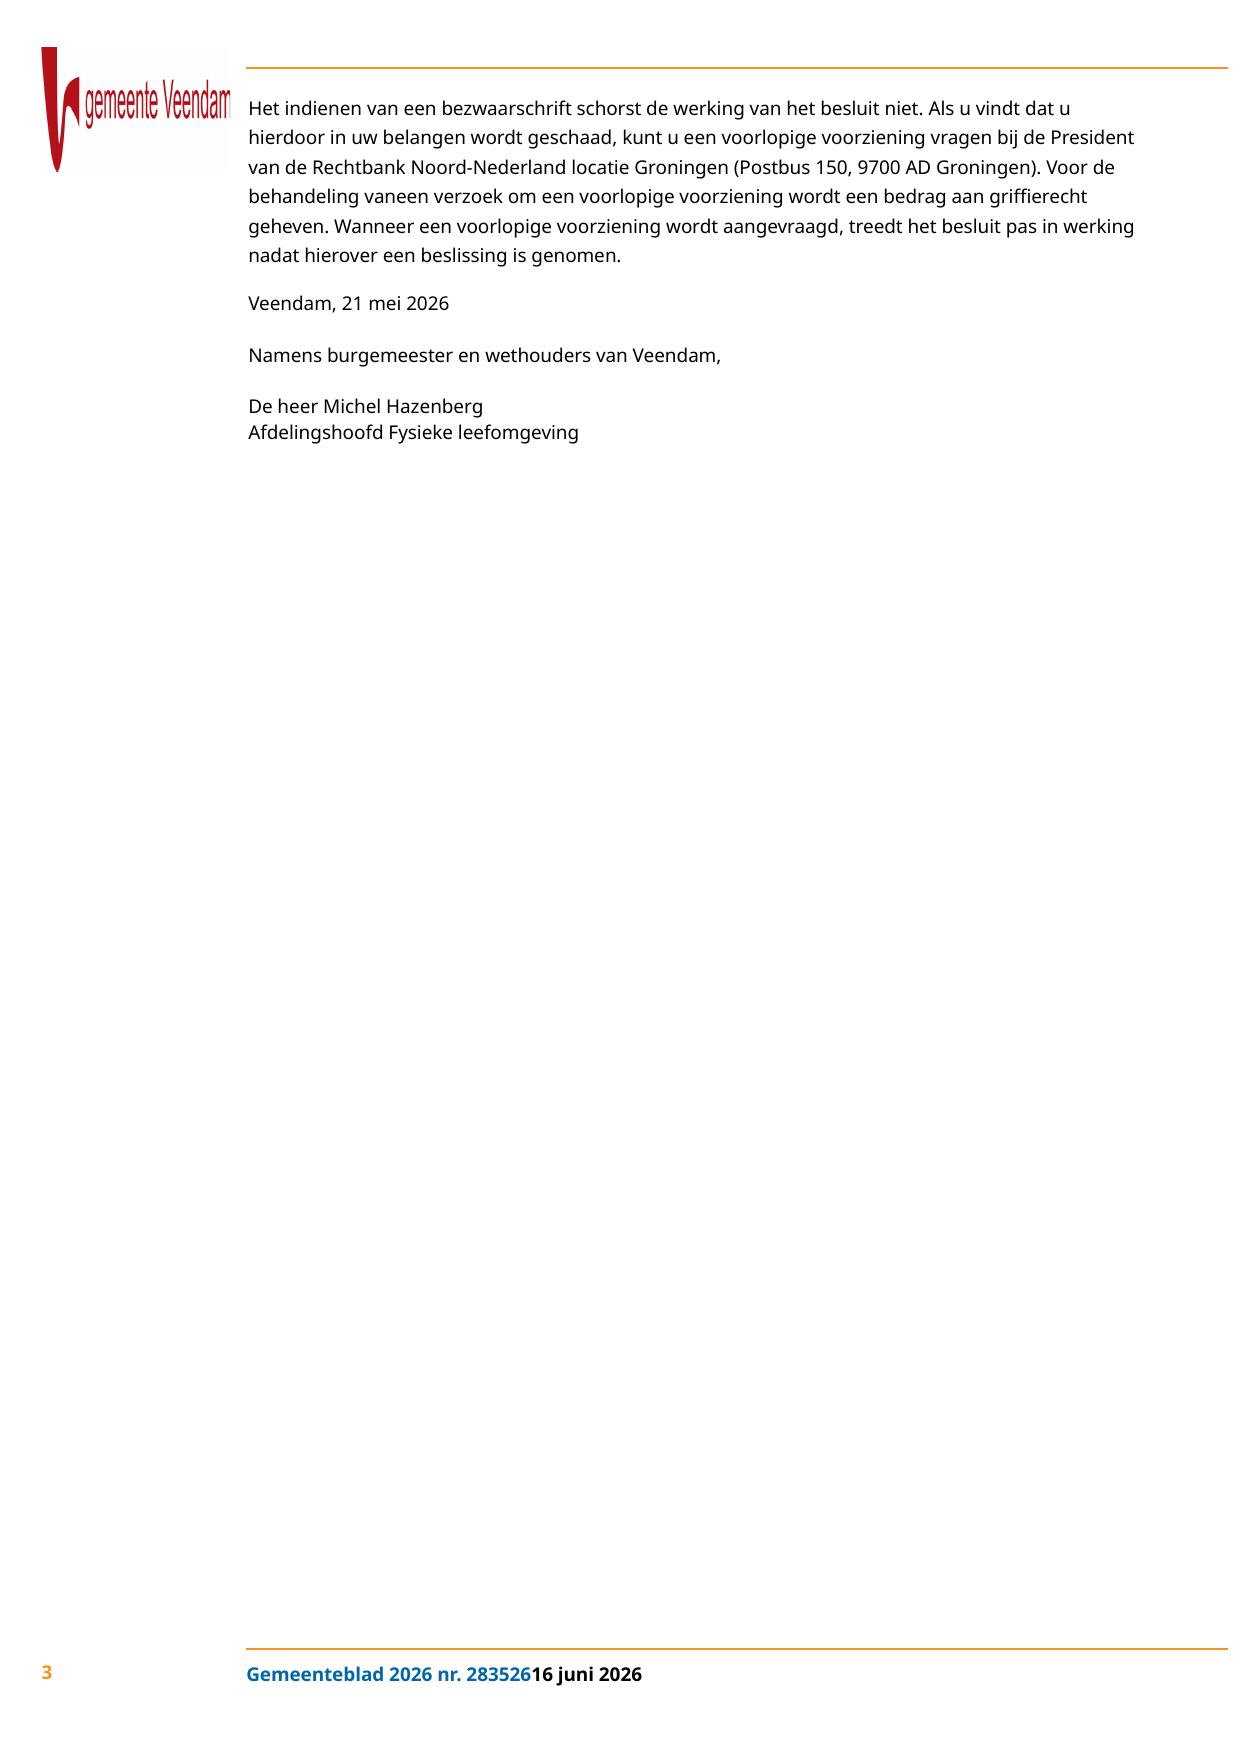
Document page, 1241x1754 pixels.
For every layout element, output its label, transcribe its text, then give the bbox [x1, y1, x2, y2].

picture [41, 47, 231, 172]
text De heer Michel Hazenberg [248, 393, 1152, 419]
text Namens burgemeester en wethouders van Veendam, [248, 342, 1152, 368]
text Afdelingshoofd Fysieke leefomgeving [248, 419, 1152, 445]
text Het indienen van een bezwaarschrift schorst de werking van het besluit niet. Als u vindt dat u hierdoor in uw belangen wordt geschaad, kunt u een voorlopige voorziening vragen bij de President van de Rechtbank Noord-Nederland locatie Groningen (Postbus 150, 9700 AD Groningen). Voor de behandeling vaneen verzoek om een voorlopige voorziening wordt een bedrag aan griffierecht geheven. Wanneer een voorlopige voorziening wordt aangevraagd, treedt het besluit pas in werking nadat hierover een beslissing is genomen. [248, 95, 1152, 268]
text Veendam, 21 mei 2026 [248, 291, 1152, 316]
